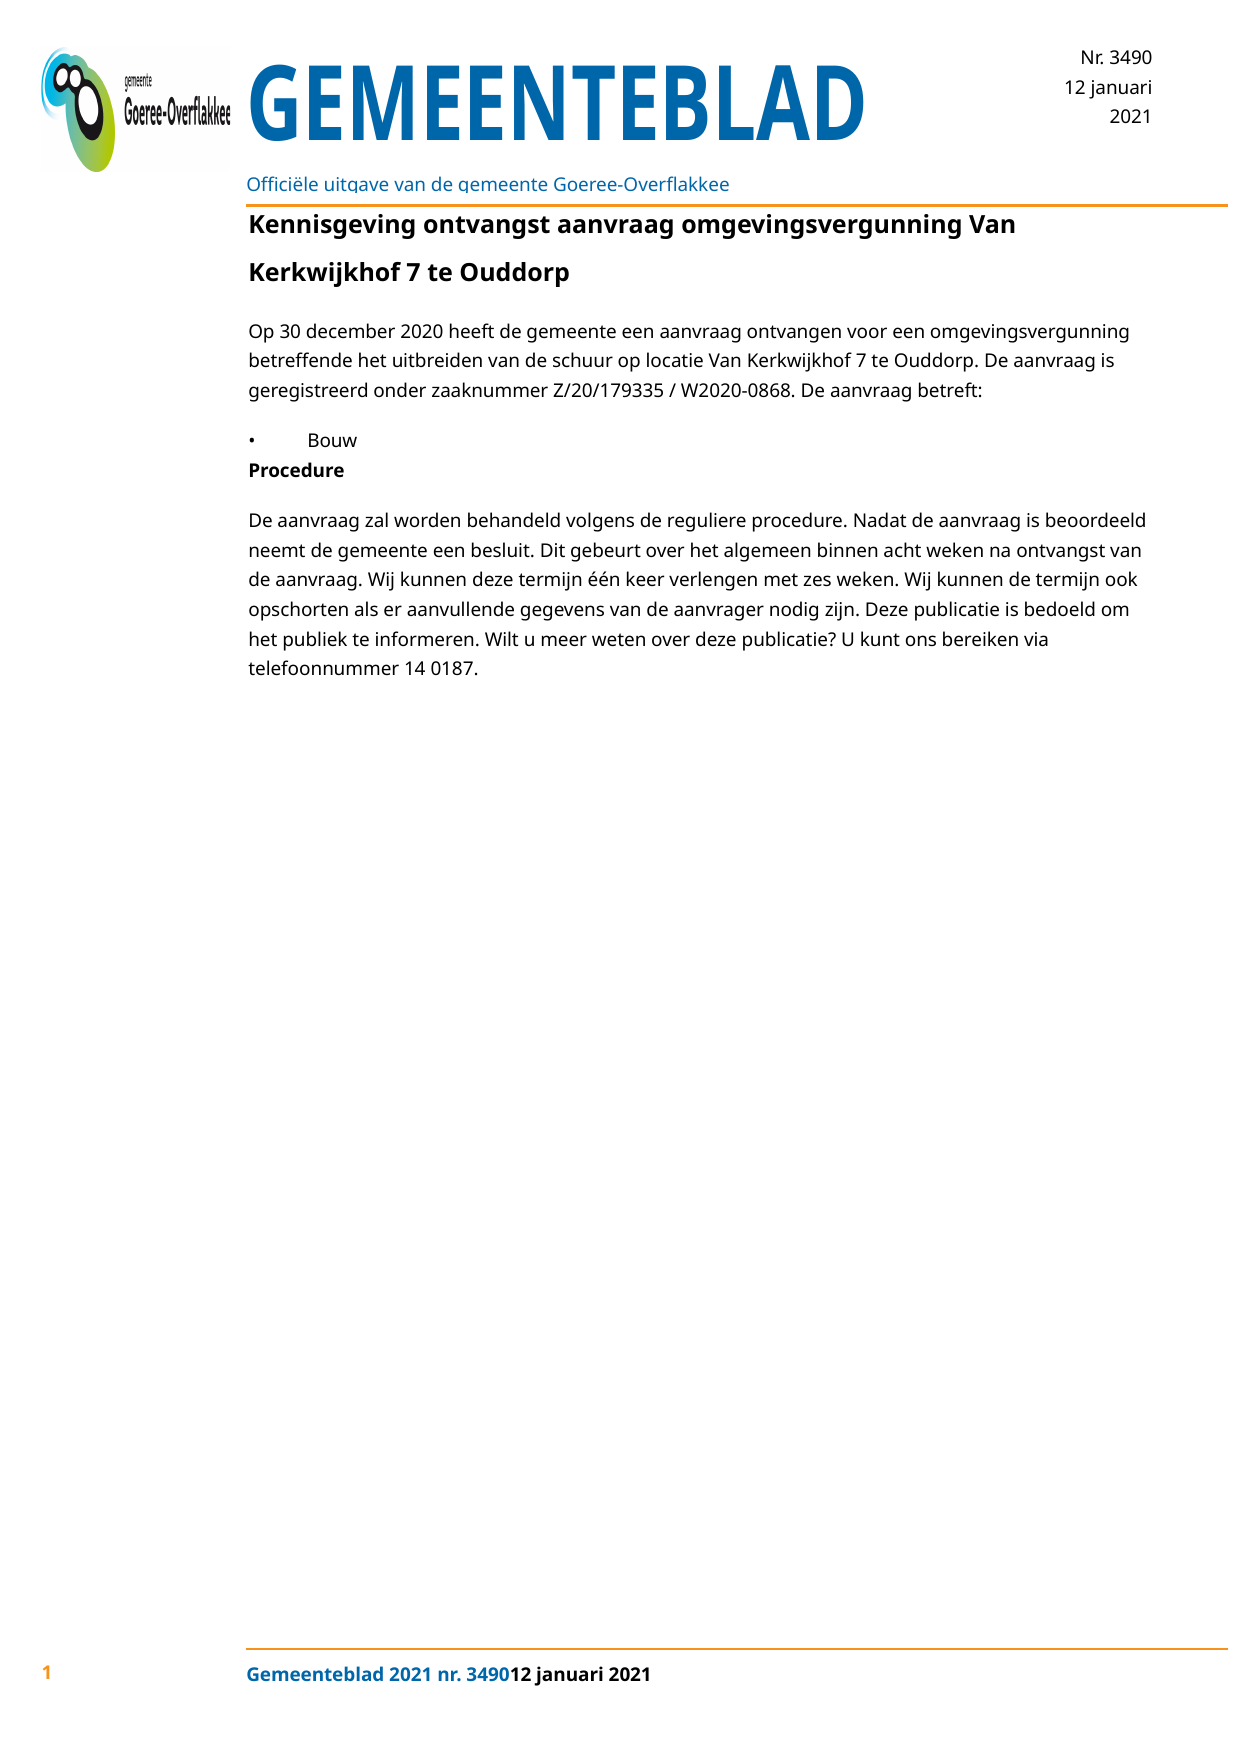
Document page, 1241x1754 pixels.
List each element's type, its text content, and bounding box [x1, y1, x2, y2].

text De aanvraag zal worden behandeld volgens de reguliere procedure. Nadat de aanvraag is beoordeeld neemt de gemeente een besluit. Dit gebeurt over het algemeen binnen acht weken na ontvangst van de aanvraag. Wij kunnen deze termijn één keer verlengen met zes weken. Wij kunnen de termijn ook opschorten als er aanvullende gegevens van de aanvrager nodig zijn. Deze publicatie is bedoeld om het publiek te informeren. Wilt u meer weten over deze publicatie? U kunt ons bereiken via telefoonnummer 14 0187. [248, 507, 1152, 681]
list Bouw [248, 427, 1152, 453]
text Procedure [248, 457, 1152, 483]
text Op 30 december 2020 heeft de gemeente een aanvraag ontvangen voor een omgevingsvergunning betreffende het uitbreiden van de schuur op locatie Van Kerkwijkhof 7 te Ouddorp. De aanvraag is geregistreerd onder zaaknummer Z/20/179335 / W2020-0868. De aanvraag betreft: [248, 318, 1152, 403]
text Kennisgeving ontvangst aanvraag omgevingsvergunning Van Kerkwijkhof 7 te Ouddorp [248, 207, 1152, 288]
picture [41, 47, 231, 172]
